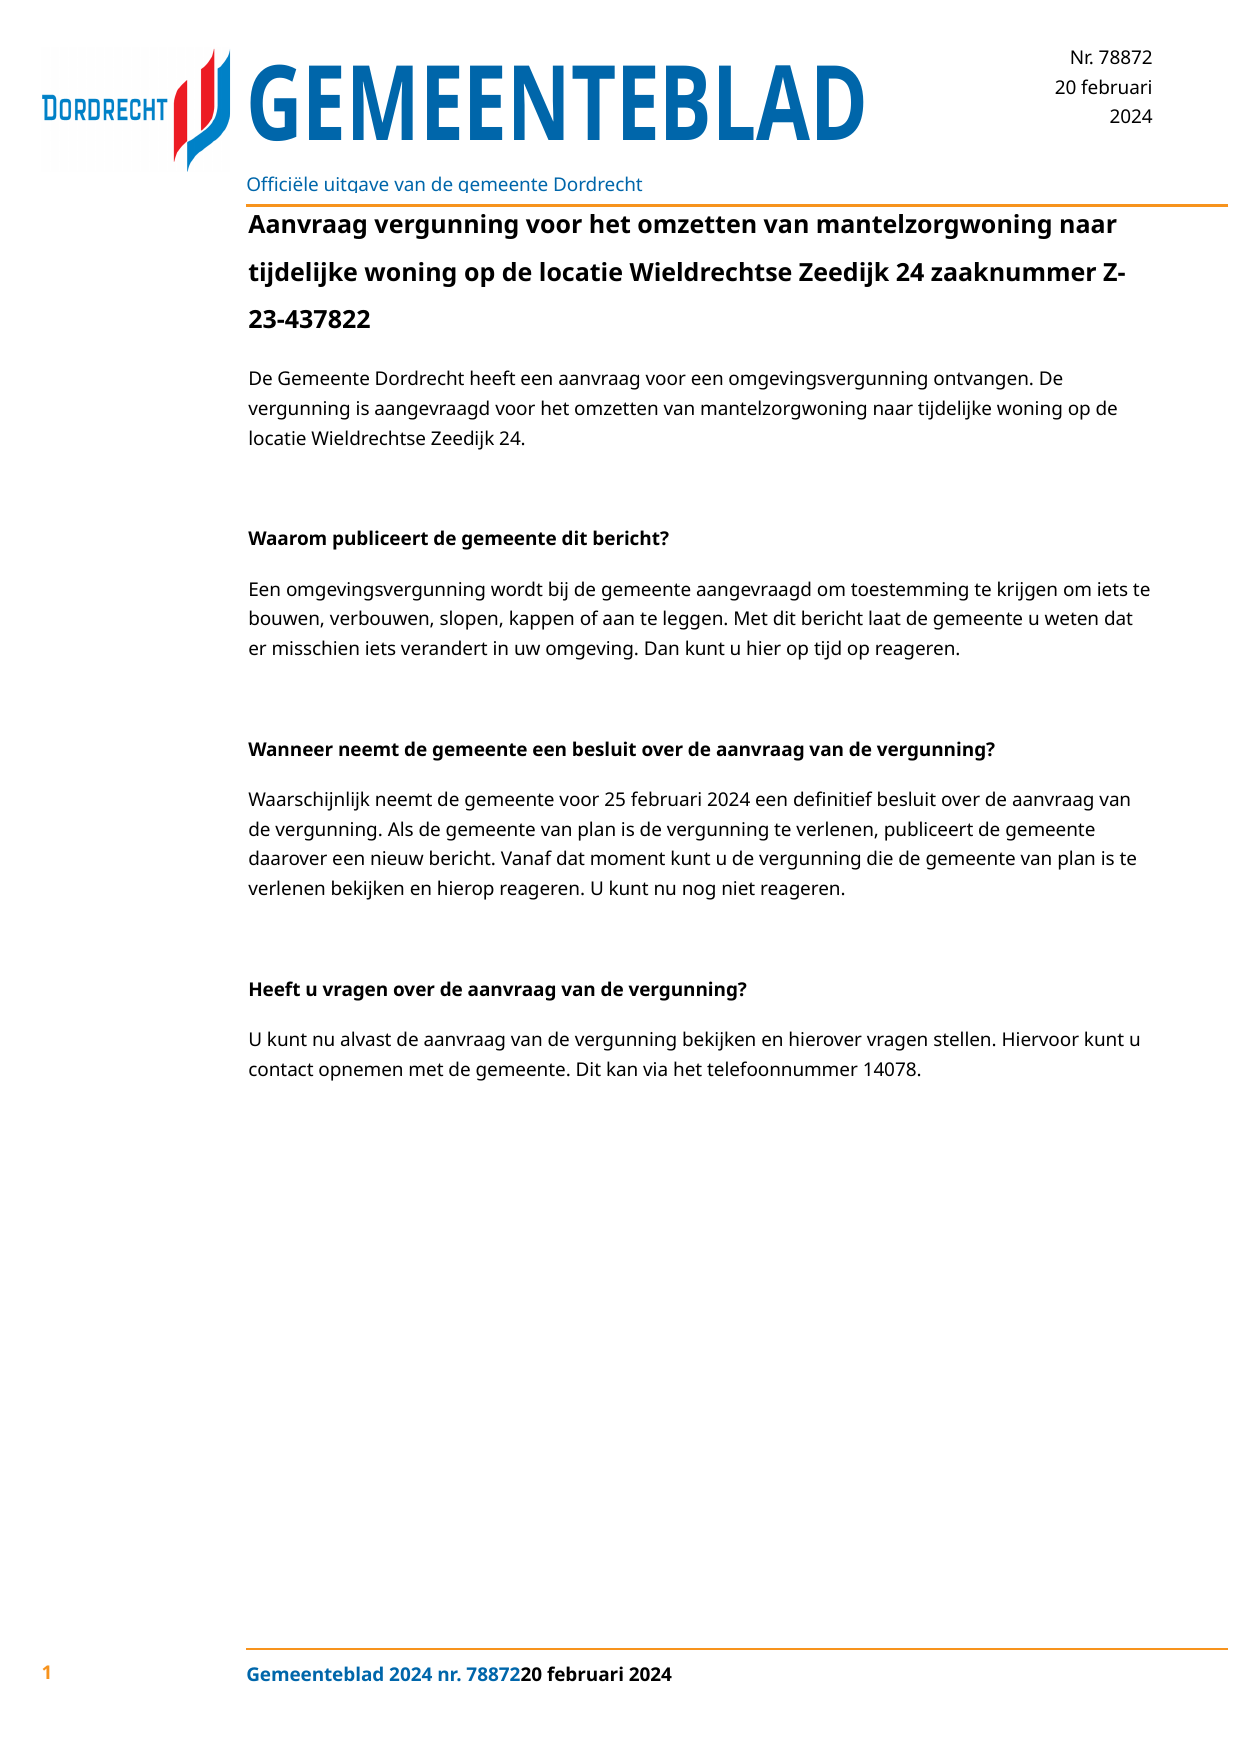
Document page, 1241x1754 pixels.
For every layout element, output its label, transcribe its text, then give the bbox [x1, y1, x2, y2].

text Aanvraag vergunning voor het omzetten van mantelzorgwoning naar tijdelijke woning op de locatie Wieldrechtse Zeedijk 24 zaaknummer Z-23-437822 [248, 207, 1152, 336]
text U kunt nu alvast de aanvraag van de vergunning bekijken en hierover vragen stellen. Hiervoor kunt u contact opnemen met de gemeente. Dit kan via het telefoonnummer 14078. [248, 1026, 1152, 1082]
text Waarschijnlijk neemt de gemeente voor 25 februari 2024 een definitief besluit over de aanvraag van de vergunning. Als de gemeente van plan is de vergunning te verlenen, publiceert de gemeente daarover een nieuw bericht. Vanaf dat moment kunt u de vergunning die de gemeente van plan is te verlenen bekijken en hierop reageren. U kunt nu nog niet reageren. [248, 786, 1152, 901]
picture [41, 47, 231, 172]
text Wanneer neemt de gemeente een besluit over de aanvraag van de vergunning? [248, 736, 1152, 762]
text De Gemeente Dordrecht heeft een aanvraag voor een omgevingsvergunning ontvangen. De vergunning is aangevraagd voor het omzetten van mantelzorgwoning naar tijdelijke woning op de locatie Wieldrechtse Zeedijk 24. [248, 366, 1152, 450]
text Waarom publiceert de gemeente dit bericht? [248, 526, 1152, 551]
text Heeft u vragen over de aanvraag van de vergunning? [248, 976, 1152, 1002]
text Een omgevingsvergunning wordt bij de gemeente aangevraagd om toestemming te krijgen om iets te bouwen, verbouwen, slopen, kappen of aan te leggen. Met dit bericht laat de gemeente u weten dat er misschien iets verandert in uw omgeving. Dan kunt u hier op tijd op reageren. [248, 576, 1152, 661]
